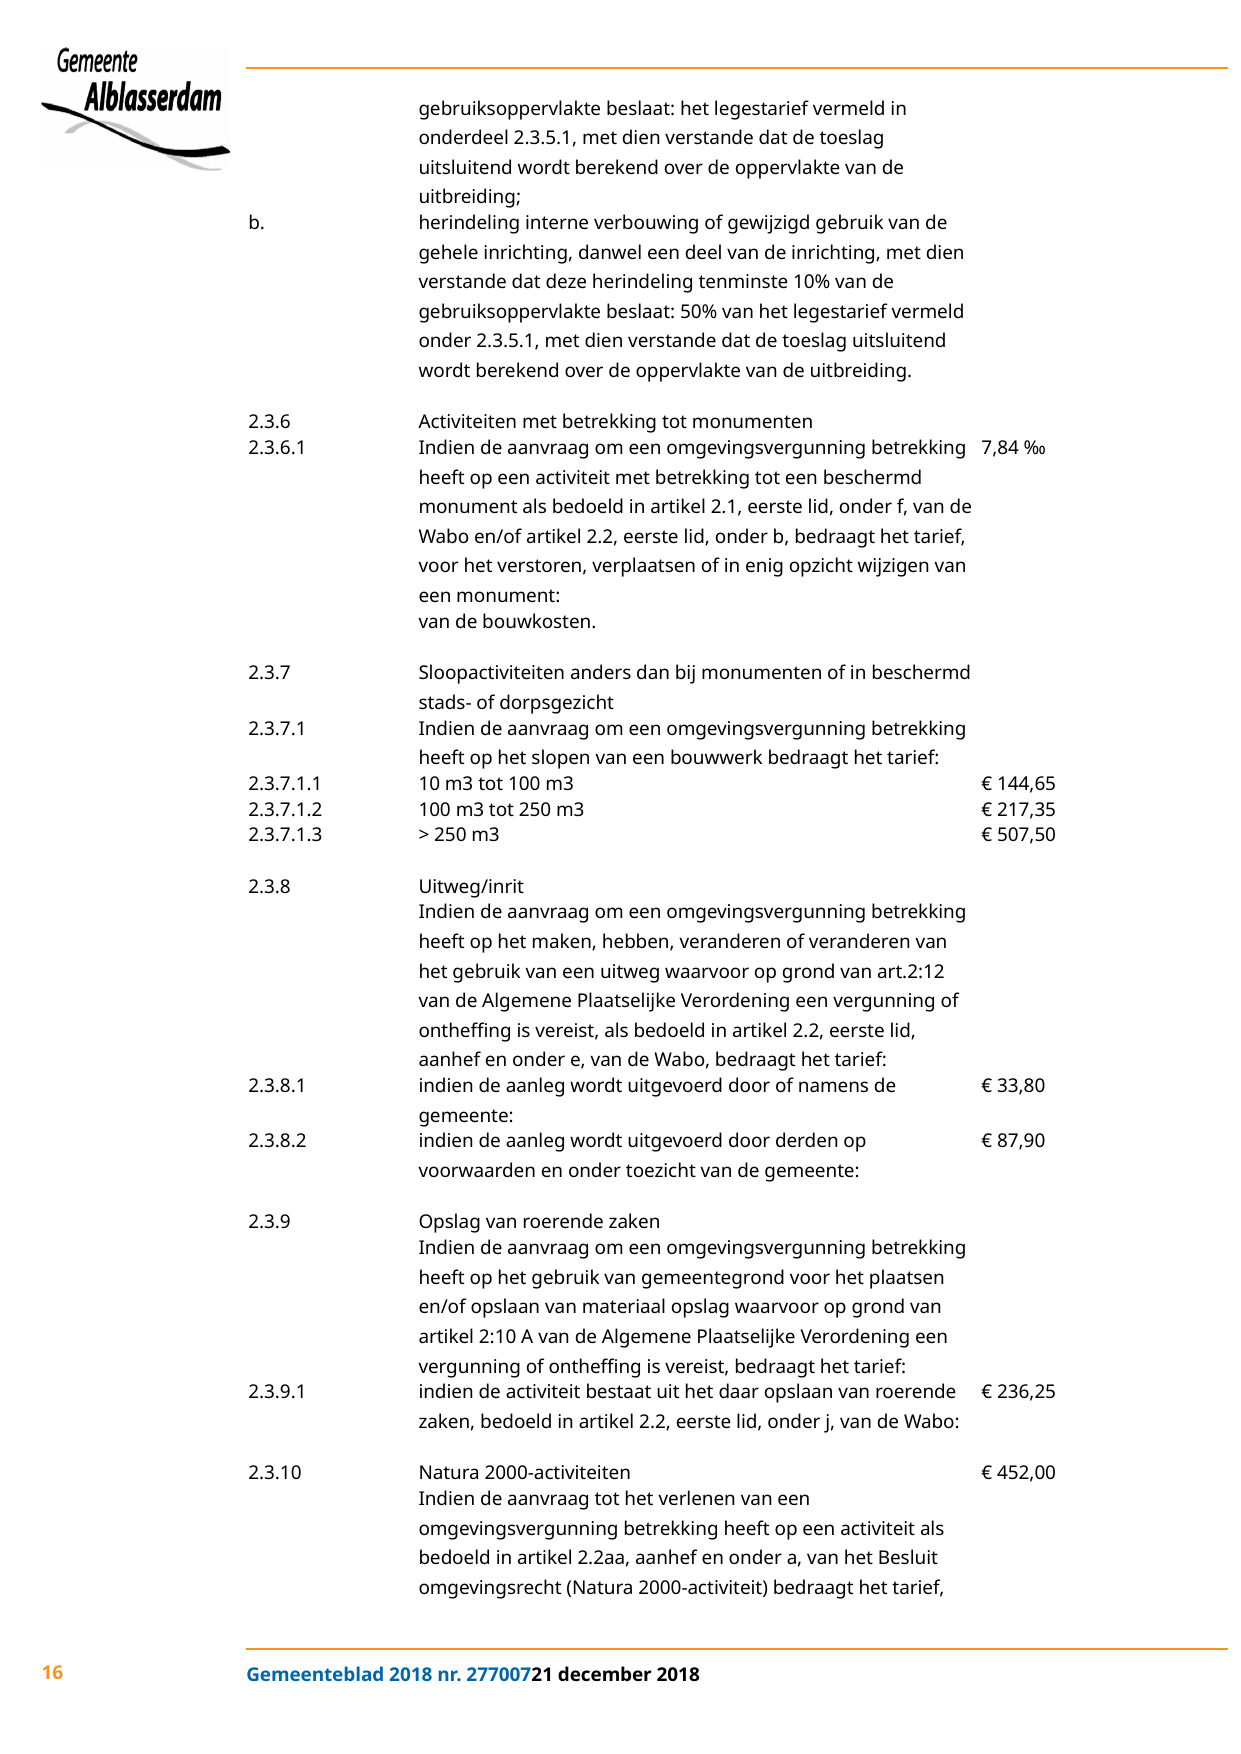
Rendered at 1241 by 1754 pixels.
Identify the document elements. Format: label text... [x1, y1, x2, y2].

table_cell 2.3.6 [248, 409, 418, 434]
table_cell Uitweg/inrit [418, 873, 981, 899]
table_cell b. [248, 209, 418, 383]
table_cell [981, 715, 1152, 770]
table_cell 2.3.7.1.3 [248, 822, 418, 847]
table_cell [248, 1235, 418, 1378]
table_cell Indien de aanvraag om een omgevingsvergunning betrekking heeft op het slopen van een bouwwerk bedraagt het tarief: [418, 715, 981, 770]
table_cell [981, 1235, 1152, 1378]
table_cell Indien de aanvraag tot het verlenen van een omgevingsvergunning betrekking heeft op een activiteit als bedoeld in artikel 2.2aa, aanhef en onder a, van het Besluit omgevingsrecht (Natura 2000-activiteit) bedraagt het tarief, [418, 1485, 981, 1600]
table_cell [981, 660, 1152, 715]
table_cell 2.3.7.1 [248, 715, 418, 770]
table_cell Opslag van roerende zaken [418, 1209, 981, 1234]
table_cell € 87,90 [981, 1128, 1152, 1183]
table_cell € 507,50 [981, 822, 1152, 847]
table_cell 2.3.7.1.1 [248, 770, 418, 796]
table_cell 10 m3 tot 100 m3 [418, 770, 981, 796]
table_cell [981, 1485, 1152, 1600]
table_cell [981, 899, 1152, 1072]
table_cell 2.3.7 [248, 660, 418, 715]
table_cell [418, 634, 981, 659]
table_cell € 33,80 [981, 1073, 1152, 1128]
table_cell [418, 1183, 981, 1209]
table_cell [981, 847, 1152, 873]
table_cell [248, 1434, 418, 1459]
table_cell 100 m3 tot 250 m3 [418, 796, 981, 822]
table_cell [981, 409, 1152, 434]
table_cell [981, 383, 1152, 409]
table_cell 2.3.8 [248, 873, 418, 899]
table_cell 7,84 ‰ [981, 434, 1152, 608]
table_cell gebruiksoppervlakte beslaat: het legestarief vermeld in onderdeel 2.3.5.1, met dien verstande dat de toeslag uitsluitend wordt berekend over de oppervlakte van de uitbreiding; [418, 95, 981, 209]
picture [41, 47, 231, 172]
table_cell € 144,65 [981, 770, 1152, 796]
table_cell [248, 608, 418, 634]
table_cell Indien de aanvraag om een omgevingsvergunning betrekking heeft op het gebruik van gemeentegrond voor het plaatsen en/of opslaan van materiaal opslag waarvoor op grond van artikel 2:10 A van de Algemene Plaatselijke Verordening een vergunning of ontheffing is vereist, bedraagt het tarief: [418, 1235, 981, 1378]
table_cell indien de aanleg wordt uitgevoerd door derden op voorwaarden en onder toezicht van de gemeente: [418, 1128, 981, 1183]
table_cell [248, 95, 418, 209]
table_cell 2.3.10 [248, 1460, 418, 1485]
table_cell [981, 1434, 1152, 1459]
table_cell [248, 899, 418, 1072]
table_cell [981, 608, 1152, 634]
table_cell [248, 634, 418, 659]
table_cell 2.3.8.2 [248, 1128, 418, 1183]
table_cell € 217,35 [981, 796, 1152, 822]
table_cell 2.3.9.1 [248, 1379, 418, 1434]
table_cell Natura 2000-activiteiten [418, 1460, 981, 1485]
table_cell herindeling interne verbouwing of gewijzigd gebruik van de gehele inrichting, danwel een deel van de inrichting, met dien verstande dat deze herindeling tenminste 10% van de gebruiksoppervlakte beslaat: 50% van het legestarief vermeld onder 2.3.5.1, met dien verstande dat de toeslag uitsluitend wordt berekend over de oppervlakte van de uitbreiding. [418, 209, 981, 383]
table_cell indien de activiteit bestaat uit het daar opslaan van roerende zaken, bedoeld in artikel 2.2, eerste lid, onder j, van de Wabo: [418, 1379, 981, 1434]
table_cell Indien de aanvraag om een omgevingsvergunning betrekking heeft op een activiteit met betrekking tot een beschermd monument als bedoeld in artikel 2.1, eerste lid, onder f, van de Wabo en/of artikel 2.2, eerste lid, onder b, bedraagt het tarief, voor het verstoren, verplaatsen of in enig opzicht wijzigen van een monument: [418, 434, 981, 608]
table_cell indien de aanleg wordt uitgevoerd door of namens de gemeente: [418, 1073, 981, 1128]
table_cell [981, 95, 1152, 209]
table_cell [981, 873, 1152, 899]
table_cell Indien de aanvraag om een omgevingsvergunning betrekking heeft op het maken, hebben, veranderen of veranderen van het gebruik van een uitweg waarvoor op grond van art.2:12 van de Algemene Plaatselijke Verordening een vergunning of ontheffing is vereist, als bedoeld in artikel 2.2, eerste lid, aanhef en onder e, van de Wabo, bedraagt het tarief: [418, 899, 981, 1072]
table_cell 2.3.7.1.2 [248, 796, 418, 822]
table_cell [418, 383, 981, 409]
table_cell [418, 1434, 981, 1459]
table_cell [981, 634, 1152, 659]
table_cell Activiteiten met betrekking tot monumenten [418, 409, 981, 434]
table_cell > 250 m3 [418, 822, 981, 847]
table_cell [248, 1183, 418, 1209]
table_cell [981, 1209, 1152, 1234]
table_cell 2.3.8.1 [248, 1073, 418, 1128]
table_cell Sloopactiviteiten anders dan bij monumenten of in beschermd stads- of dorpsgezicht [418, 660, 981, 715]
table_cell € 452,00 [981, 1460, 1152, 1485]
table_cell 2.3.9 [248, 1209, 418, 1234]
table_cell € 236,25 [981, 1379, 1152, 1434]
table_cell [981, 1183, 1152, 1209]
table_cell [248, 1485, 418, 1600]
table_cell [418, 847, 981, 873]
table_cell 2.3.6.1 [248, 434, 418, 608]
table_cell [981, 209, 1152, 383]
table_cell [248, 383, 418, 409]
table_cell [248, 847, 418, 873]
table_cell van de bouwkosten. [418, 608, 981, 634]
